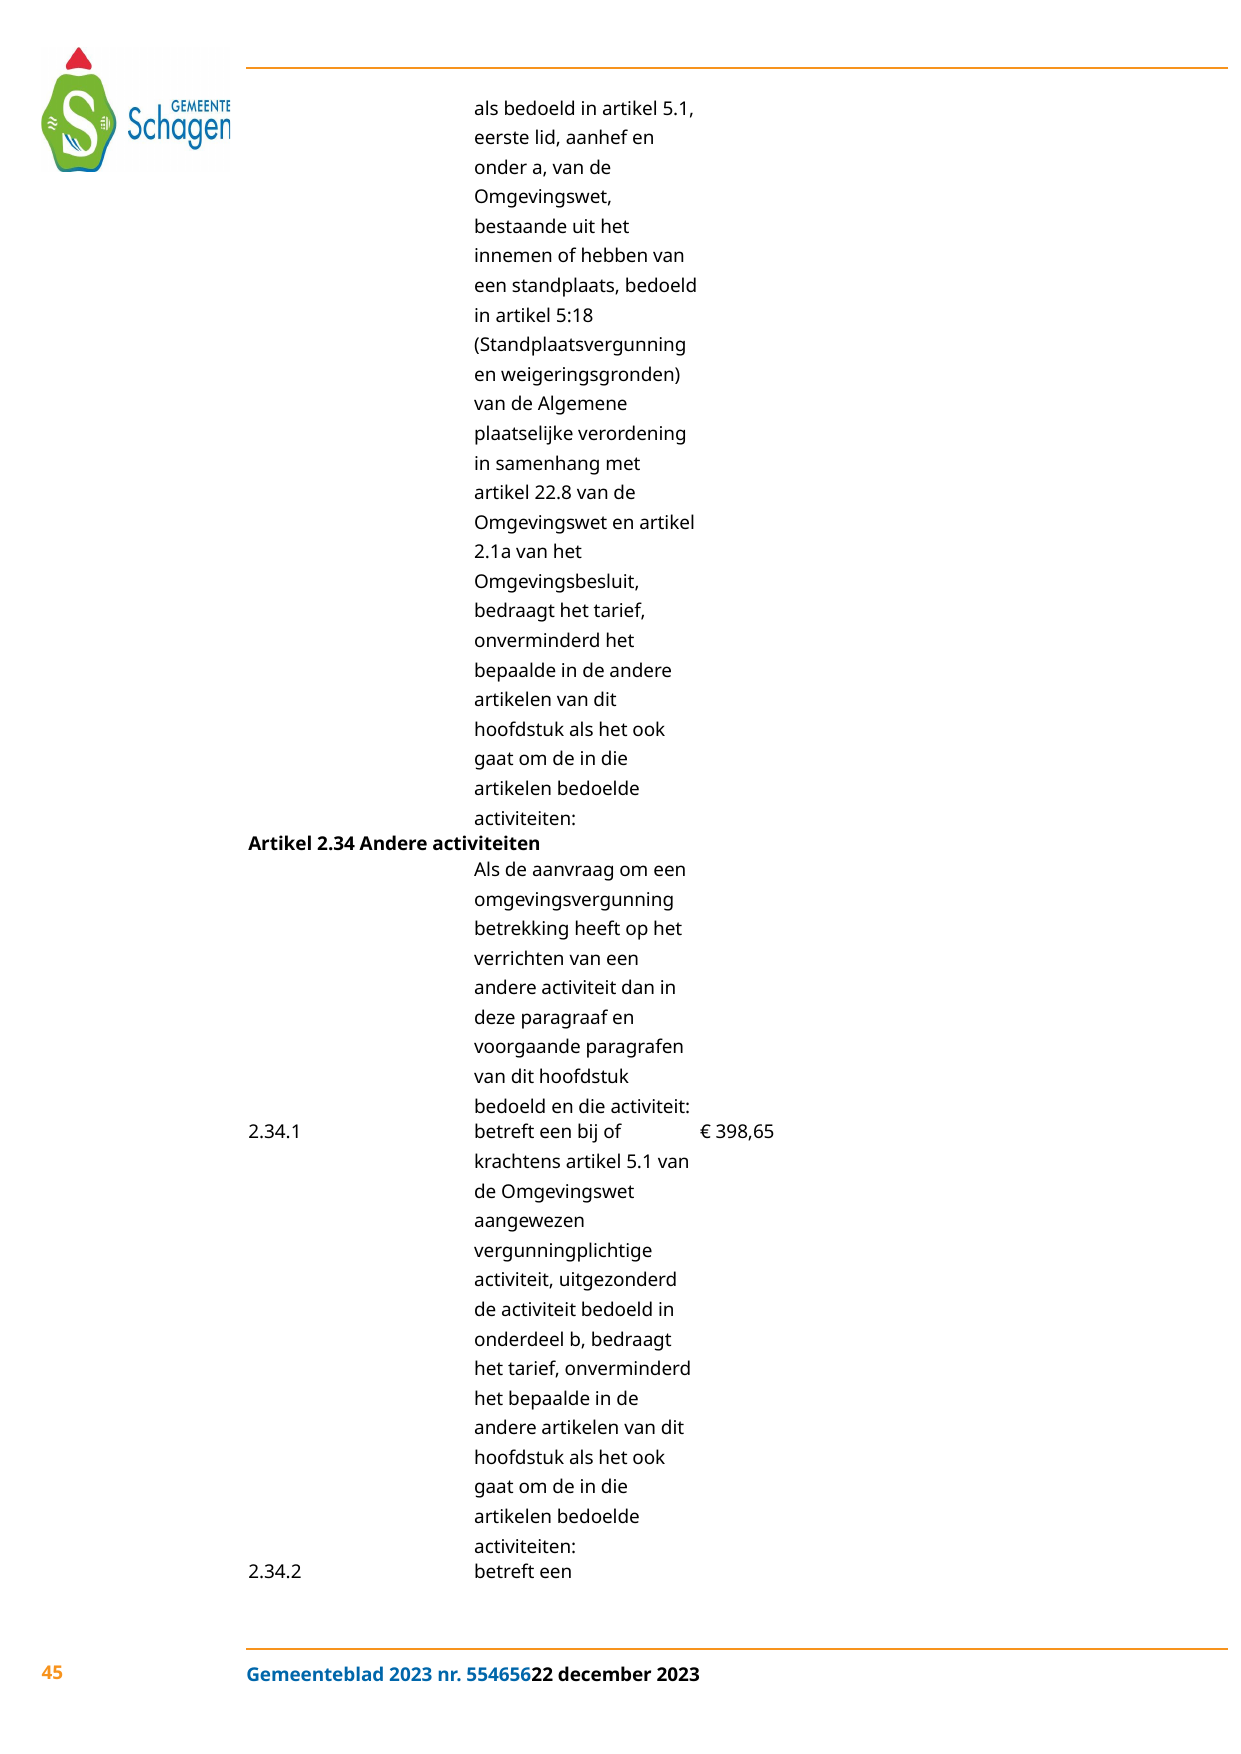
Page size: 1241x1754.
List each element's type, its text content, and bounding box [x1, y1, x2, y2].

table_cell [700, 1559, 926, 1584]
picture [41, 47, 231, 172]
table_cell [700, 95, 926, 831]
table_cell Artikel 2.34 Andere activiteiten [248, 831, 926, 856]
table_cell [926, 856, 1152, 1119]
table_cell [926, 831, 1152, 856]
table_cell [926, 1119, 1152, 1558]
table_cell [926, 1559, 1152, 1584]
table_cell 2.34.1 [248, 1119, 474, 1558]
table_cell 2.34.2 [248, 1559, 474, 1584]
table_cell betreft een [474, 1559, 700, 1584]
table_cell [700, 856, 926, 1119]
table_cell [248, 95, 474, 831]
table_cell [248, 856, 474, 1119]
table_cell [926, 95, 1152, 831]
table_cell als bedoeld in artikel 5.1, eerste lid, aanhef en onder a, van de Omgevingswet, bestaande uit het innemen of hebben van een standplaats, bedoeld in artikel 5:18 (Standplaatsvergunning en weigeringsgronden) van de Algemene plaatselijke verordening in samenhang met artikel 22.8 van de Omgevingswet en artikel 2.1a van het Omgevingsbesluit, bedraagt het tarief, onverminderd het bepaalde in de andere artikelen van dit hoofdstuk als het ook gaat om de in die artikelen bedoelde activiteiten: [474, 95, 700, 831]
table_cell € 398,65 [700, 1119, 926, 1558]
table_cell Als de aanvraag om een omgevingsvergunning betrekking heeft op het verrichten van een andere activiteit dan in deze paragraaf en voorgaande paragrafen van dit hoofdstuk bedoeld en die activiteit: [474, 856, 700, 1119]
table_cell betreft een bij of krachtens artikel 5.1 van de Omgevingswet aangewezen vergunningplichtige activiteit, uitgezonderd de activiteit bedoeld in onderdeel b, bedraagt het tarief, onverminderd het bepaalde in de andere artikelen van dit hoofdstuk als het ook gaat om de in die artikelen bedoelde activiteiten: [474, 1119, 700, 1558]
